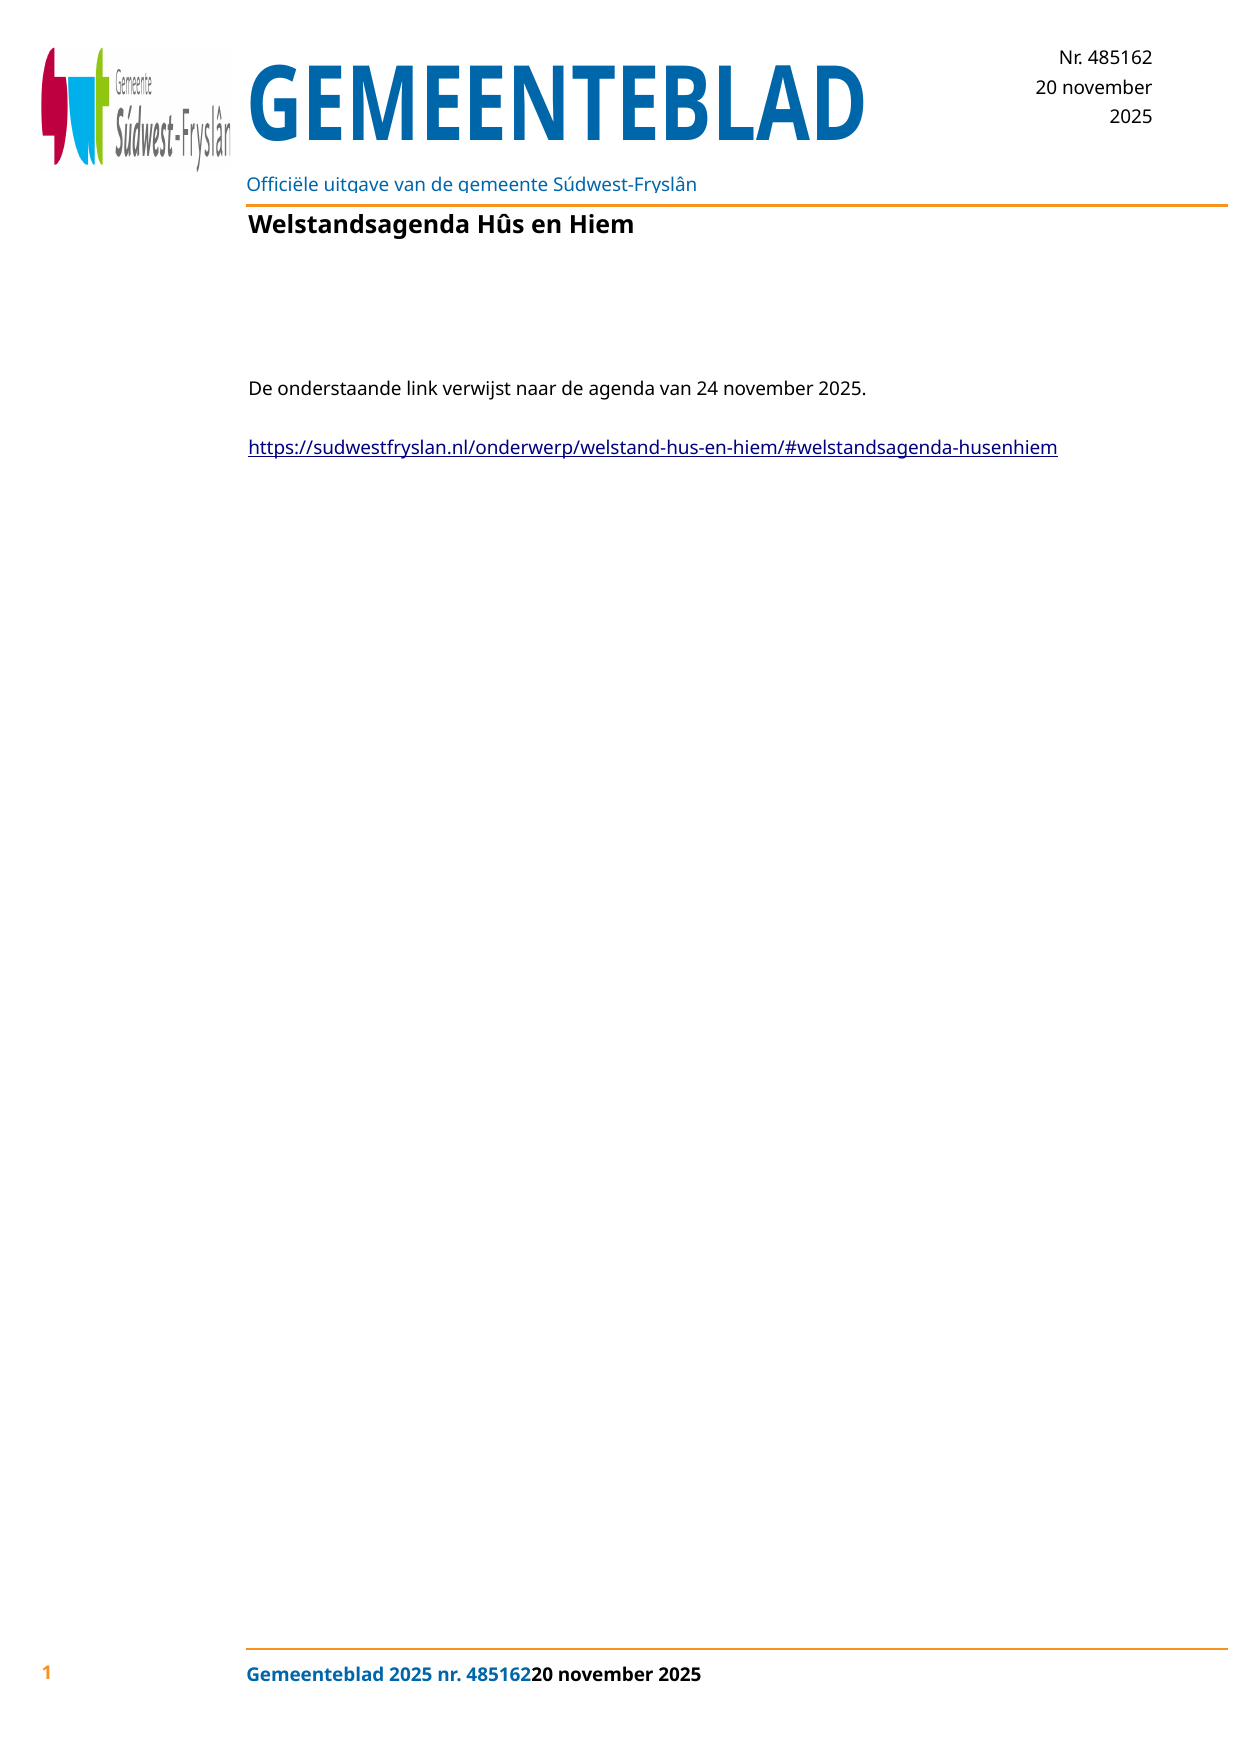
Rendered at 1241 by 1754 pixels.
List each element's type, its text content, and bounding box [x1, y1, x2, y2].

text De onderstaande link verwijst naar de agenda van 24 november 2025. [248, 375, 1152, 401]
text Welstandsagenda Hûs en Hiem [248, 207, 1152, 241]
text https://sudwestfryslan.nl/onderwerp/welstand-hus-en-hiem/#welstandsagenda-husenhiem [248, 434, 1152, 460]
picture [41, 47, 231, 172]
